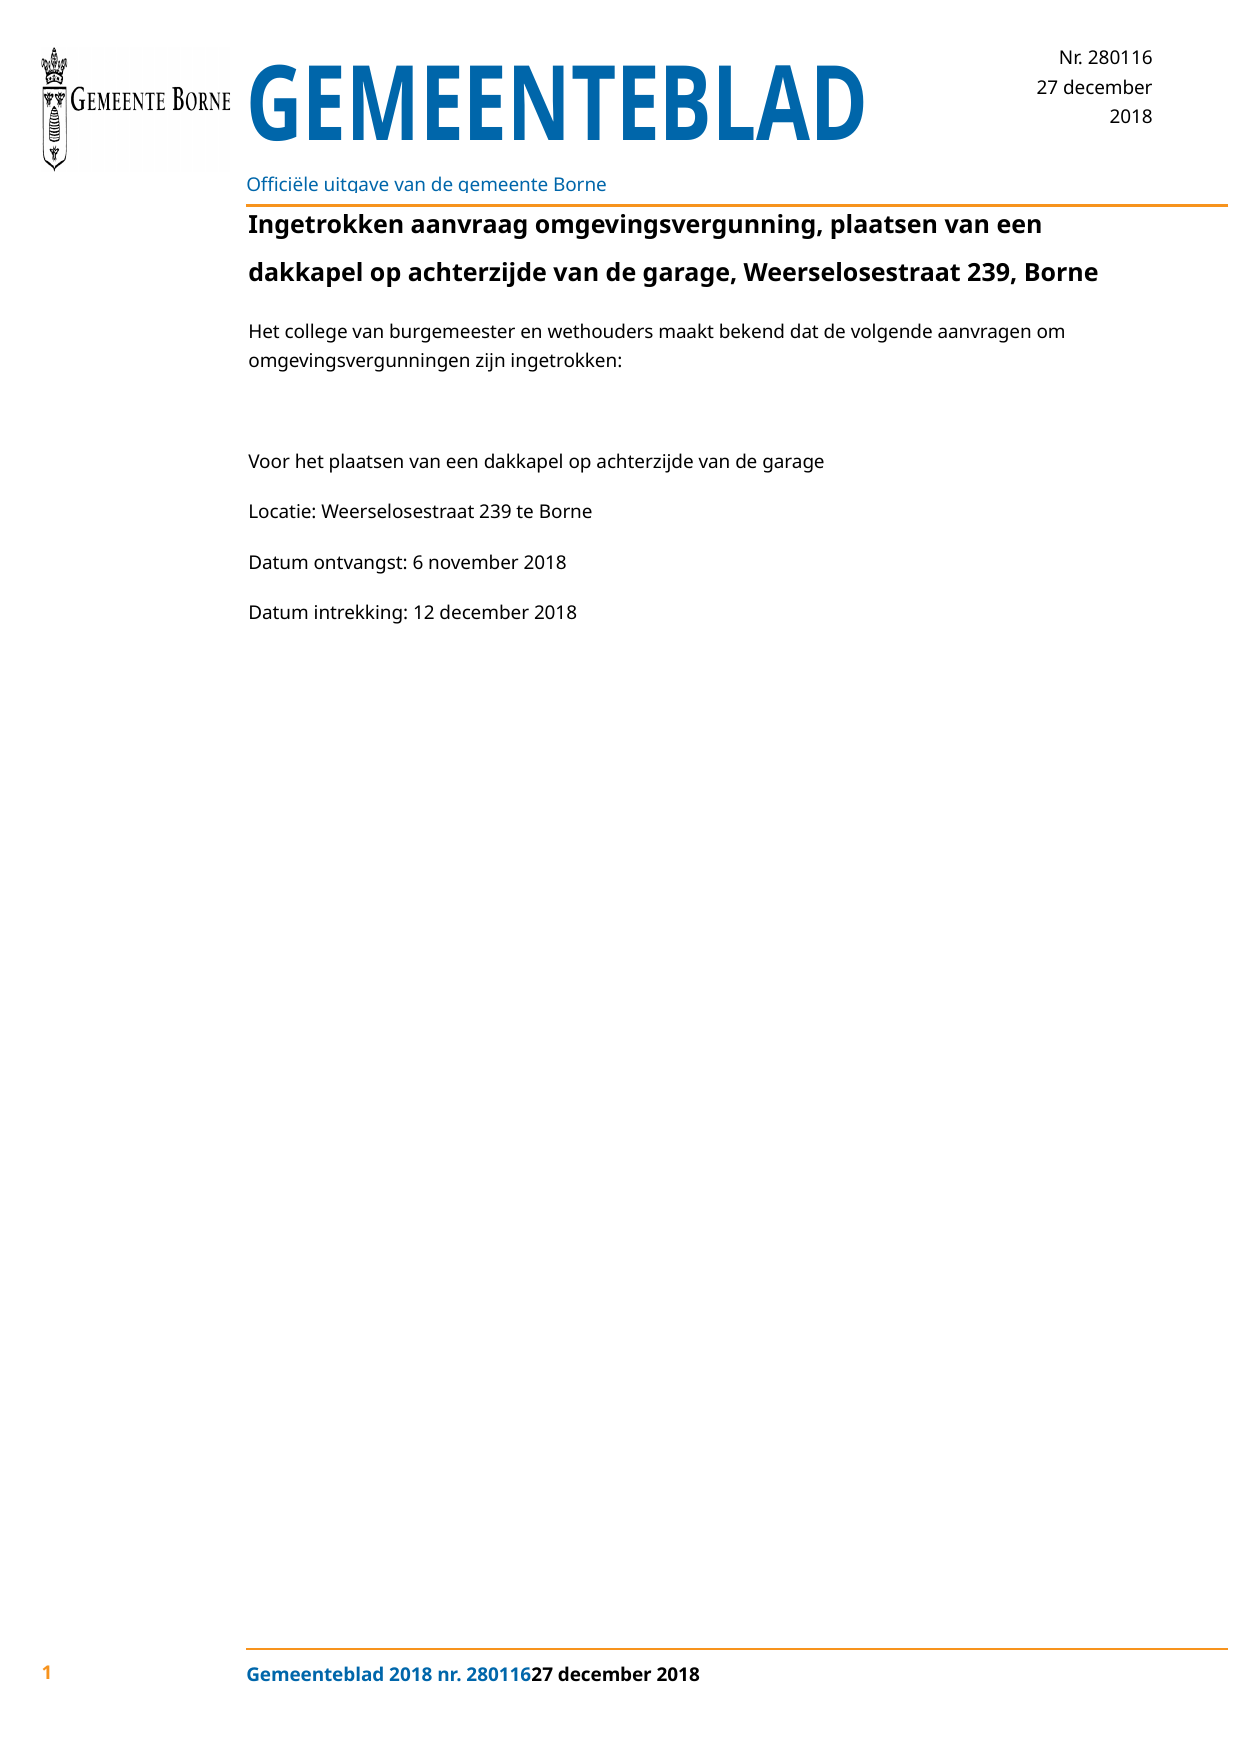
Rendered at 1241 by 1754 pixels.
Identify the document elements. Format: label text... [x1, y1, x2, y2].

text Datum intrekking: 12 december 2018 [248, 599, 1152, 625]
text Het college van burgemeester en wethouders maakt bekend dat de volgende aanvragen om omgevingsvergunningen zijn ingetrokken: [248, 318, 1152, 373]
picture [41, 47, 231, 172]
text Datum ontvangst: 6 november 2018 [248, 549, 1152, 575]
text Ingetrokken aanvraag omgevingsvergunning, plaatsen van een dakkapel op achterzijde van de garage, Weerselosestraat 239, Borne [248, 207, 1152, 288]
text Locatie: Weerselosestraat 239 te Borne [248, 499, 1152, 524]
text Voor het plaatsen van een dakkapel op achterzijde van de garage [248, 448, 1152, 474]
